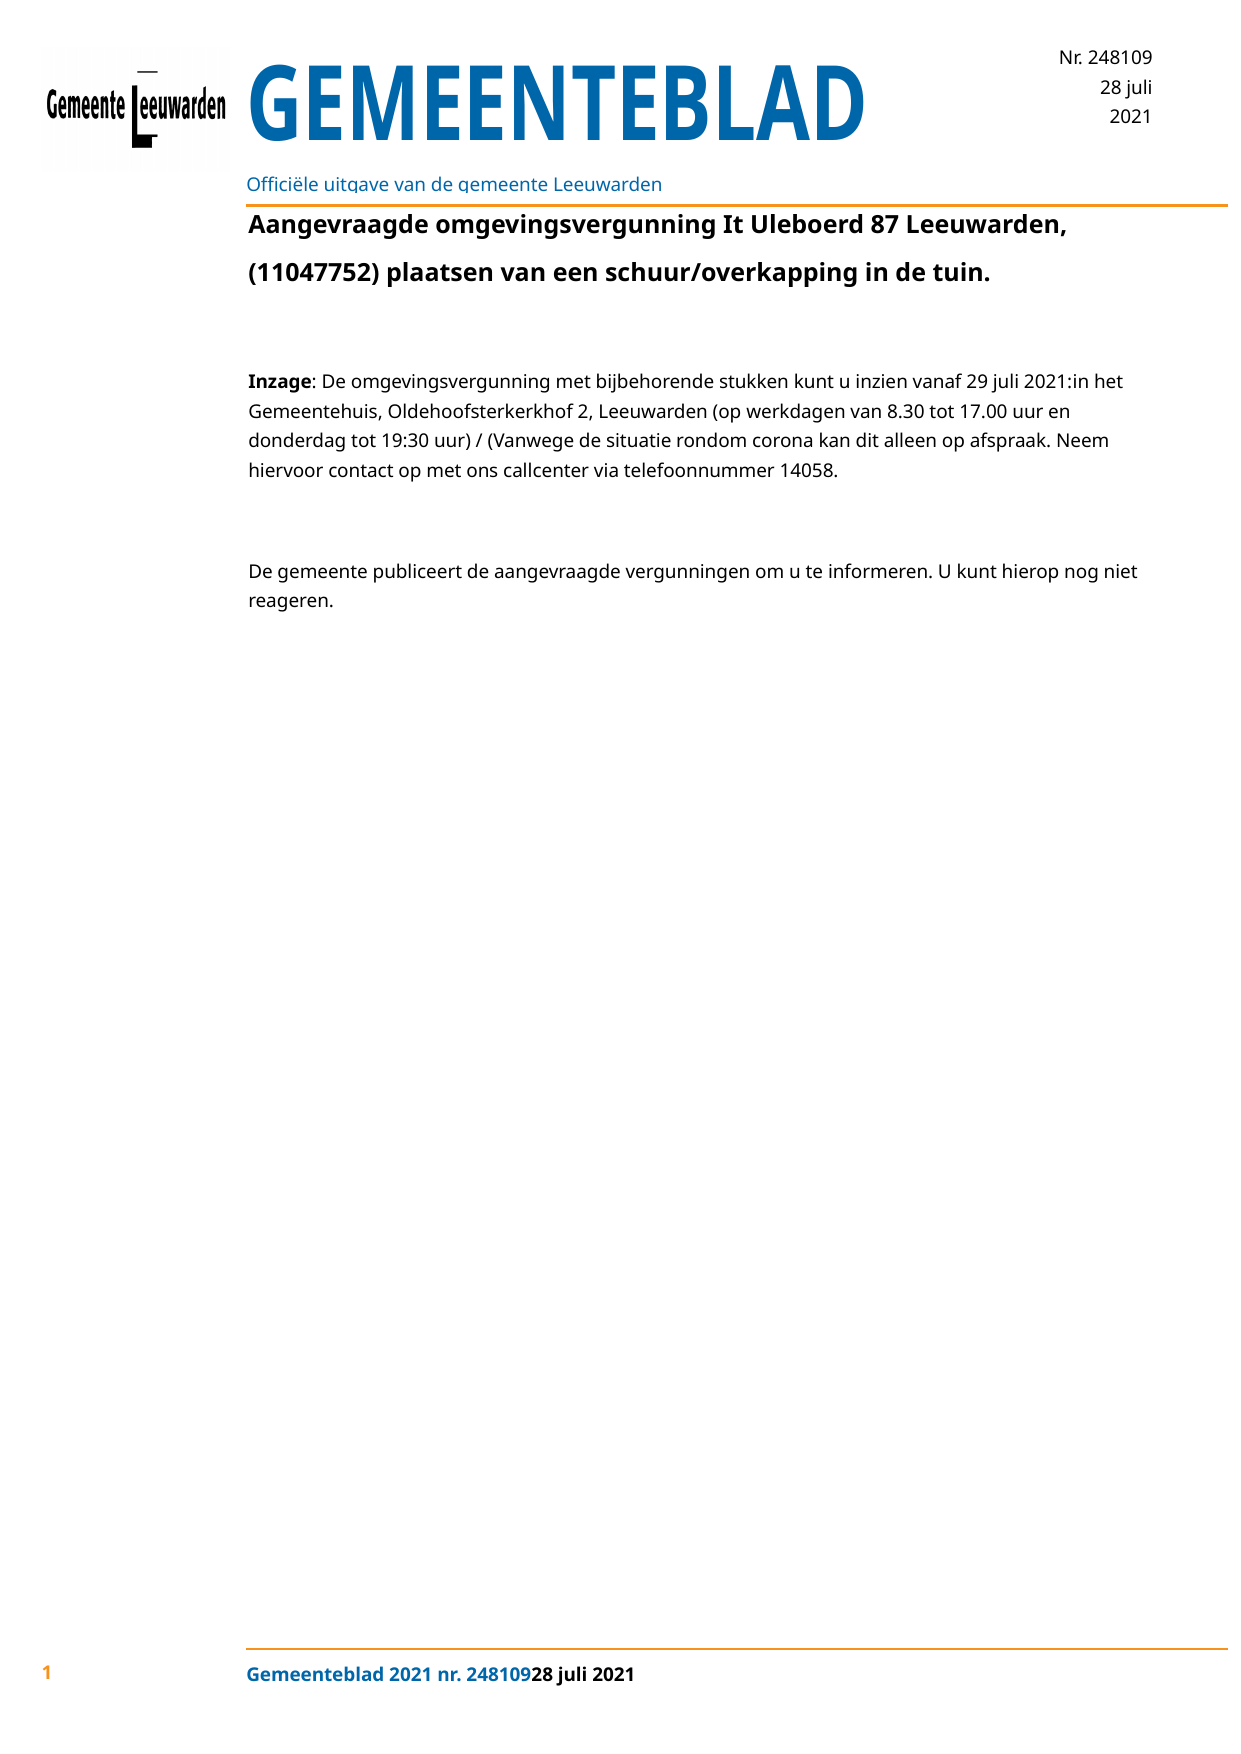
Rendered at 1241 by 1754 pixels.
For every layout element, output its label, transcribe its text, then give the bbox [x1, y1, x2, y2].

text De gemeente publiceert de aangevraagde vergunningen om u te informeren. U kunt hierop nog niet reageren. [248, 558, 1152, 613]
text Inzage: De omgevingsvergunning met bijbehorende stukken kunt u inzien vanaf 29 juli 2021:in het Gemeentehuis, Oldehoofsterkerkhof 2, Leeuwarden (op werkdagen van 8.30 tot 17.00 uur en donderdag tot 19:30 uur) / (Vanwege de situatie rondom corona kan dit alleen op afspraak. Neem hiervoor contact op met ons callcenter via telefoonnummer 14058. [248, 368, 1152, 483]
text Aangevraagde omgevingsvergunning It Uleboerd 87 Leeuwarden, (11047752) plaatsen van een schuur/overkapping in de tuin. [248, 207, 1152, 288]
picture [41, 47, 231, 172]
